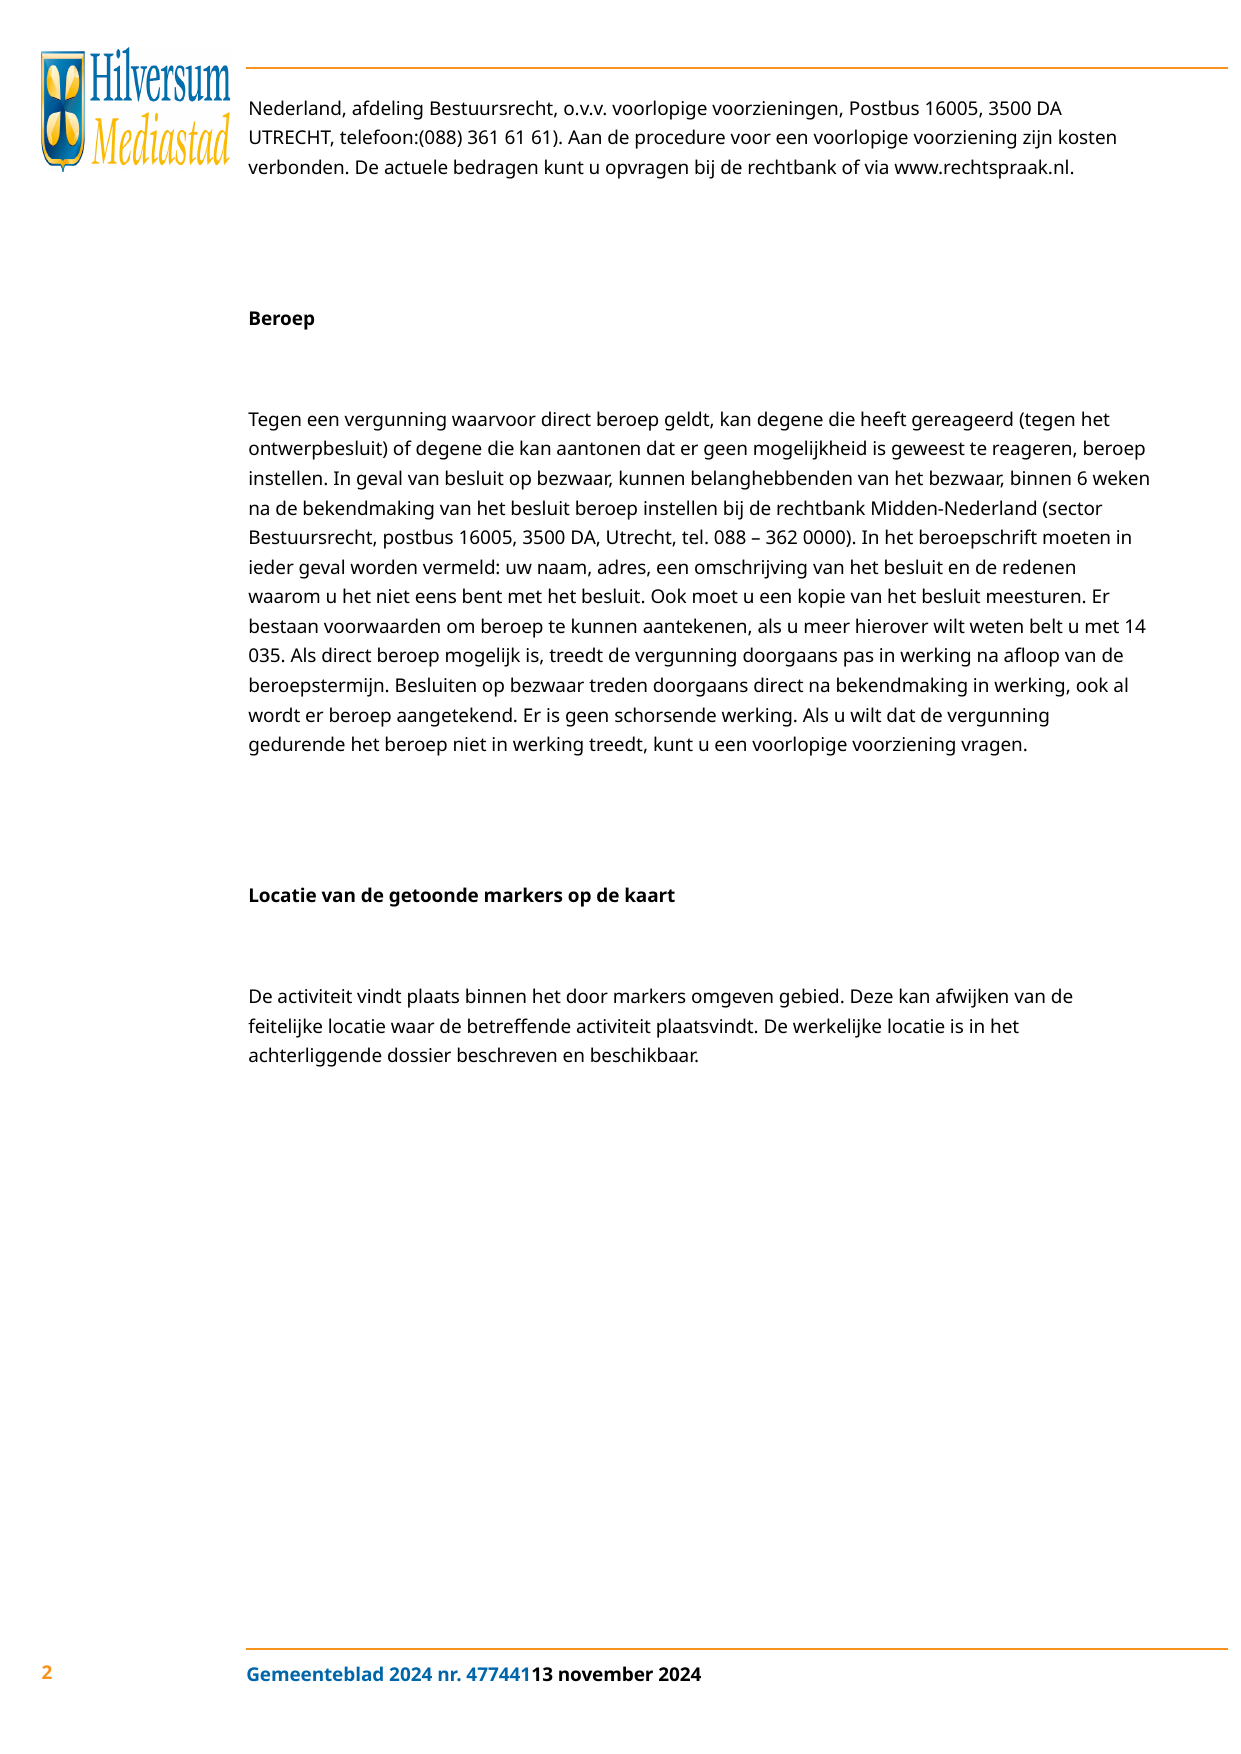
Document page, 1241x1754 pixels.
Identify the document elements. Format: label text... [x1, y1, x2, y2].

text De activiteit vindt plaats binnen het door markers omgeven gebied. Deze kan afwijken van de feitelijke locatie waar de betreffende activiteit plaatsvindt. De werkelijke locatie is in het achterliggende dossier beschreven en beschikbaar. [248, 983, 1152, 1068]
text Beroep [248, 305, 1152, 331]
text Locatie van de getoonde markers op de kaart [248, 883, 1152, 908]
text Tegen een vergunning waarvoor direct beroep geldt, kan degene die heeft gereageerd (tegen het ontwerpbesluit) of degene die kan aantonen dat er geen mogelijkheid is geweest te reageren, beroep instellen. In geval van besluit op bezwaar, kunnen belanghebbenden van het bezwaar, binnen 6 weken na de bekendmaking van het besluit beroep instellen bij de rechtbank Midden-Nederland (sector Bestuursrecht, postbus 16005, 3500 DA, Utrecht, tel. 088 – 362 0000). In het beroepschrift moeten in ieder geval worden vermeld: uw naam, adres, een omschrijving van het besluit en de redenen waarom u het niet eens bent met het besluit. Ook moet u een kopie van het besluit meesturen. Er bestaan voorwaarden om beroep te kunnen aantekenen, als u meer hierover wilt weten belt u met 14 035. Als direct beroep mogelijk is, treedt de vergunning doorgaans pas in werking na afloop van de beroepstermijn. Besluiten op bezwaar treden doorgaans direct na bekendmaking in werking, ook al wordt er beroep aangetekend. Er is geen schorsende werking. Als u wilt dat de vergunning gedurende het beroep niet in werking treedt, kunt u een voorlopige voorziening vragen. [248, 406, 1152, 757]
picture [41, 47, 231, 172]
text Nederland, afdeling Bestuursrecht, o.v.v. voorlopige voorzieningen, Postbus 16005, 3500 DA UTRECHT, telefoon:(088) 361 61 61). Aan de procedure voor een voorlopige voorziening zijn kosten verbonden. De actuele bedragen kunt u opvragen bij de rechtbank of via www.rechtspraak.nl. [248, 95, 1152, 180]
